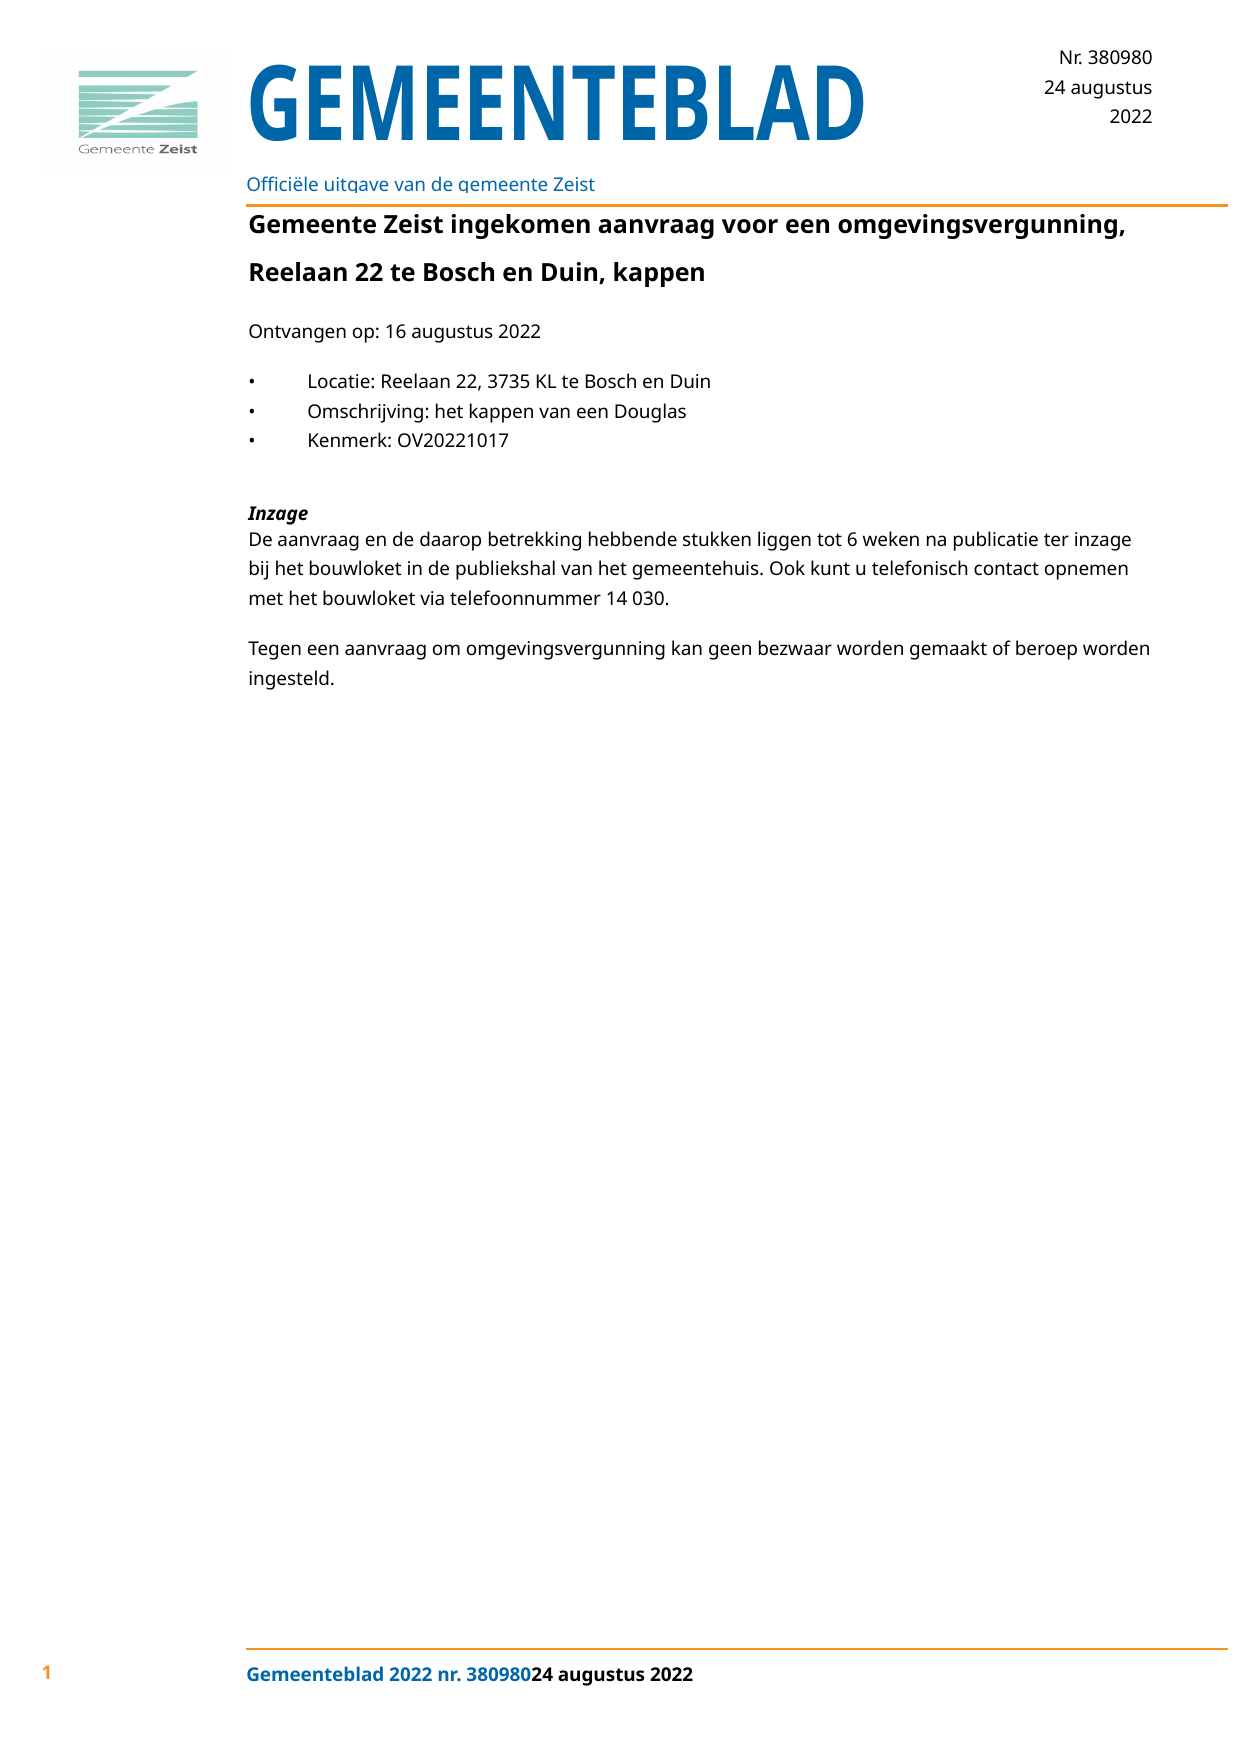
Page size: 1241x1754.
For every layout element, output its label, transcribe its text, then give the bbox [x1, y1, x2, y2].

list Locatie: Reelaan 22, 3735 KL te Bosch en Duin [248, 368, 1152, 394]
text Inzage [248, 500, 1152, 526]
list Kenmerk: OV20221017 [248, 427, 1152, 453]
text Ontvangen op: 16 augustus 2022 [248, 318, 1152, 344]
text De aanvraag en de daarop betrekking hebbende stukken liggen tot 6 weken na publicatie ter inzage bij het bouwloket in de publiekshal van het gemeentehuis. Ook kunt u telefonisch contact opnemen met het bouwloket via telefoonnummer 14 030. [248, 526, 1152, 611]
text Gemeente Zeist ingekomen aanvraag voor een omgevingsvergunning, Reelaan 22 te Bosch en Duin, kappen [248, 207, 1152, 288]
text Tegen een aanvraag om omgevingsvergunning kan geen bezwaar worden gemaakt of beroep worden ingesteld. [248, 636, 1152, 691]
picture [41, 47, 231, 172]
list Omschrijving: het kappen van een Douglas [248, 398, 1152, 424]
